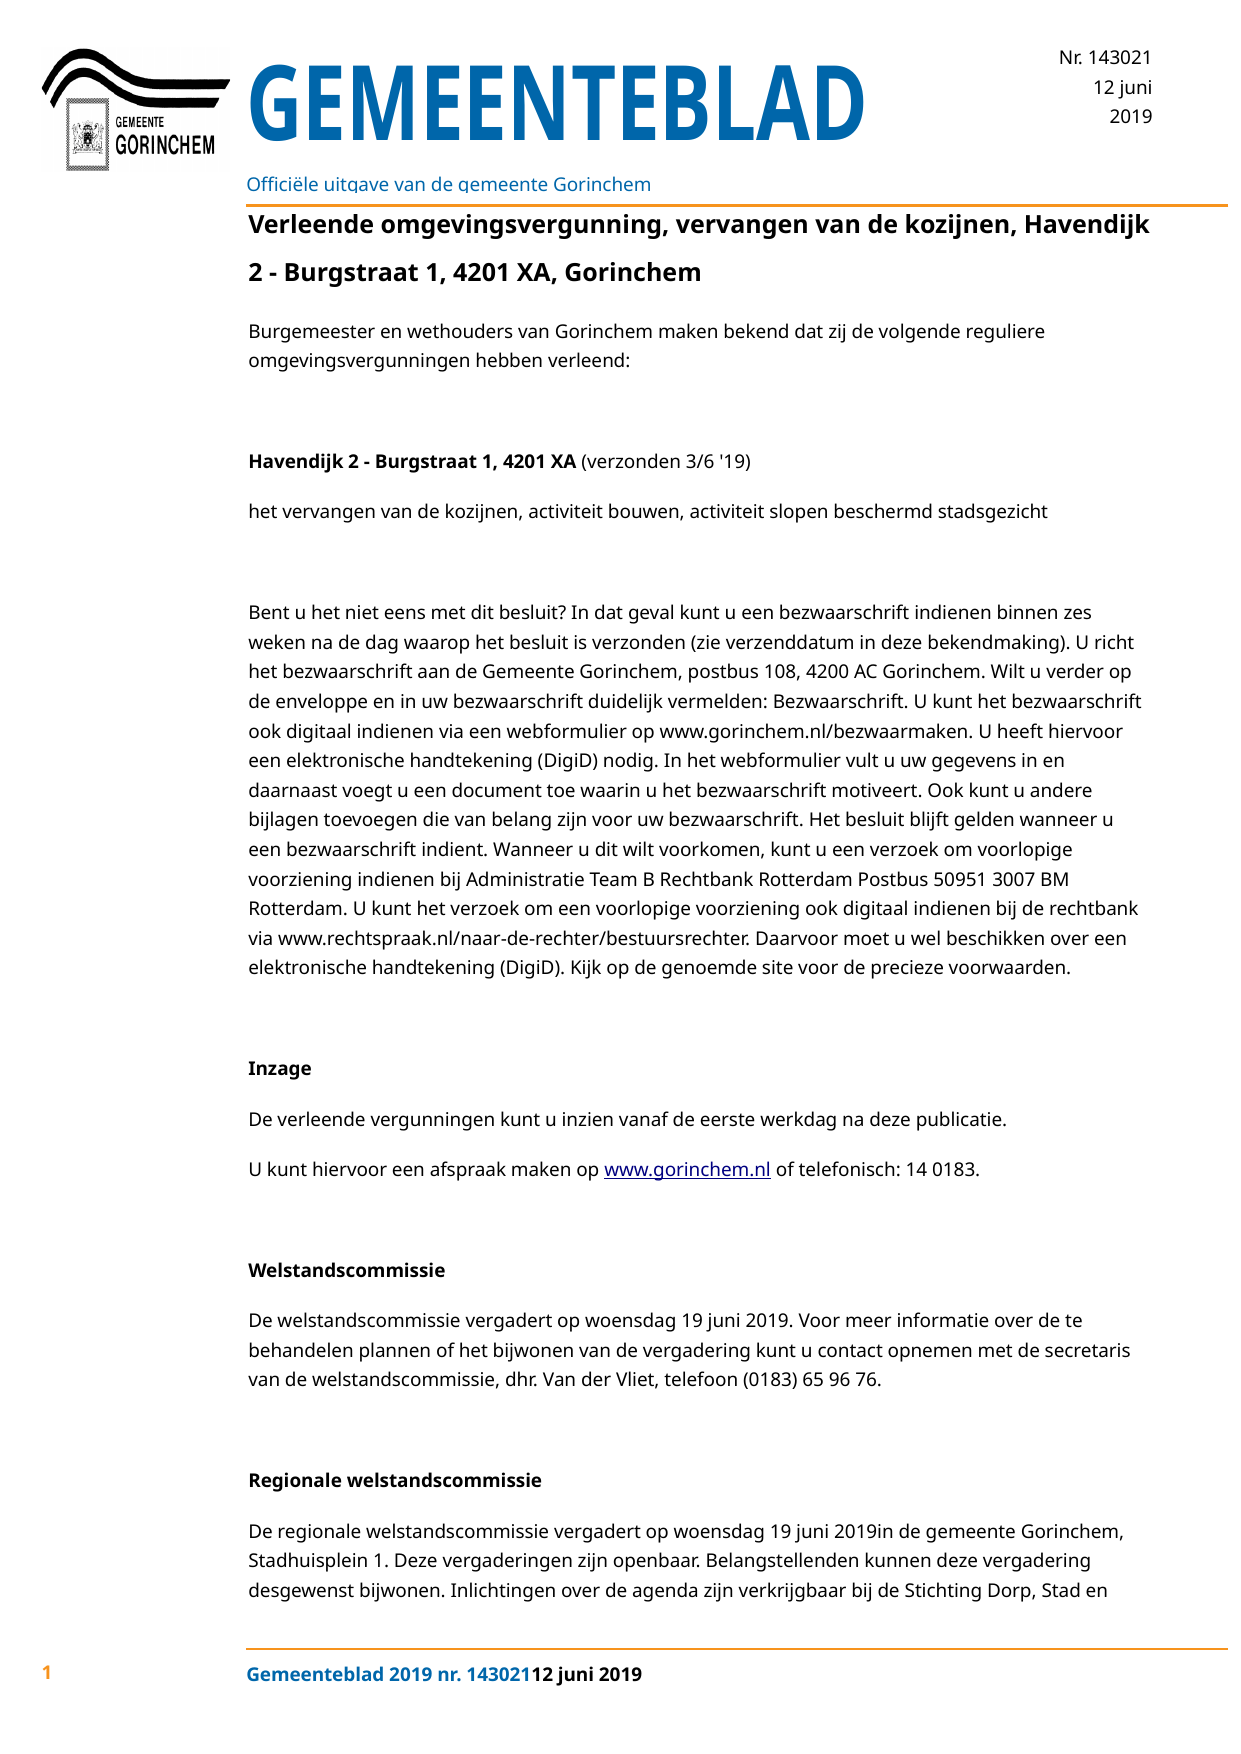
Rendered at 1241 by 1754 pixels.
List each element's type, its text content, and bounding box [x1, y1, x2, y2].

text Inzage [248, 1055, 1152, 1081]
text Havendijk 2 - Burgstraat 1, 4201 XA (verzonden 3/6 '19) [248, 448, 1152, 474]
text De regionale welstandscommissie vergadert op woensdag 19 juni 2019in de gemeente Gorinchem, Stadhuisplein 1. Deze vergaderingen zijn openbaar. Belangstellenden kunnen deze vergadering desgewenst bijwonen. Inlichtingen over de agenda zijn verkrijgbaar bij de Stichting Dorp, Stad en [248, 1518, 1152, 1603]
text Verleende omgevingsvergunning, vervangen van de kozijnen, Havendijk 2 - Burgstraat 1, 4201 XA, Gorinchem [248, 207, 1152, 288]
text De verleende vergunningen kunt u inzien vanaf de eerste werkdag na deze publicatie. [248, 1106, 1152, 1132]
text Regionale welstandscommissie [248, 1467, 1152, 1493]
picture [41, 47, 231, 172]
text Burgemeester en wethouders van Gorinchem maken bekend dat zij de volgende reguliere omgevingsvergunningen hebben verleend: [248, 318, 1152, 373]
text De welstandscommissie vergadert op woensdag 19 juni 2019. Voor meer informatie over de te behandelen plannen of het bijwonen van de vergadering kunt u contact opnemen met de secretaris van de welstandscommissie, dhr. Van der Vliet, telefoon (0183) 65 96 76. [248, 1307, 1152, 1392]
text Bent u het niet eens met dit besluit? In dat geval kunt u een bezwaarschrift indienen binnen zes weken na de dag waarop het besluit is verzonden (zie verzenddatum in deze bekendmaking). U richt het bezwaarschrift aan de Gemeente Gorinchem, postbus 108, 4200 AC Gorinchem. Wilt u verder op de enveloppe en in uw bezwaarschrift duidelijk vermelden: Bezwaarschrift. U kunt het bezwaarschrift ook digitaal indienen via een webformulier op www.gorinchem.nl/bezwaarmaken. U heeft hiervoor een elektronische handtekening (DigiD) nodig. In het webformulier vult u uw gegevens in en daarnaast voegt u een document toe waarin u het bezwaarschrift motiveert. Ook kunt u andere bijlagen toevoegen die van belang zijn voor uw bezwaarschrift. Het besluit blijft gelden wanneer u een bezwaarschrift indient. Wanneer u dit wilt voorkomen, kunt u een verzoek om voorlopige voorziening indienen bij Administratie Team B Rechtbank Rotterdam Postbus 50951 3007 BM Rotterdam. U kunt het verzoek om een voorlopige voorziening ook digitaal indienen bij de rechtbank via www.rechtspraak.nl/naar-de-rechter/bestuursrechter. Daarvoor moet u wel beschikken over een elektronische handtekening (DigiD). Kijk op de genoemde site voor de precieze voorwaarden. [248, 599, 1152, 980]
text Welstandscommissie [248, 1257, 1152, 1283]
text U kunt hiervoor een afspraak maken op www.gorinchem.nl of telefonisch: 14 0183. [248, 1156, 1152, 1182]
text het vervangen van de kozijnen, activiteit bouwen, activiteit slopen beschermd stadsgezicht [248, 499, 1152, 524]
